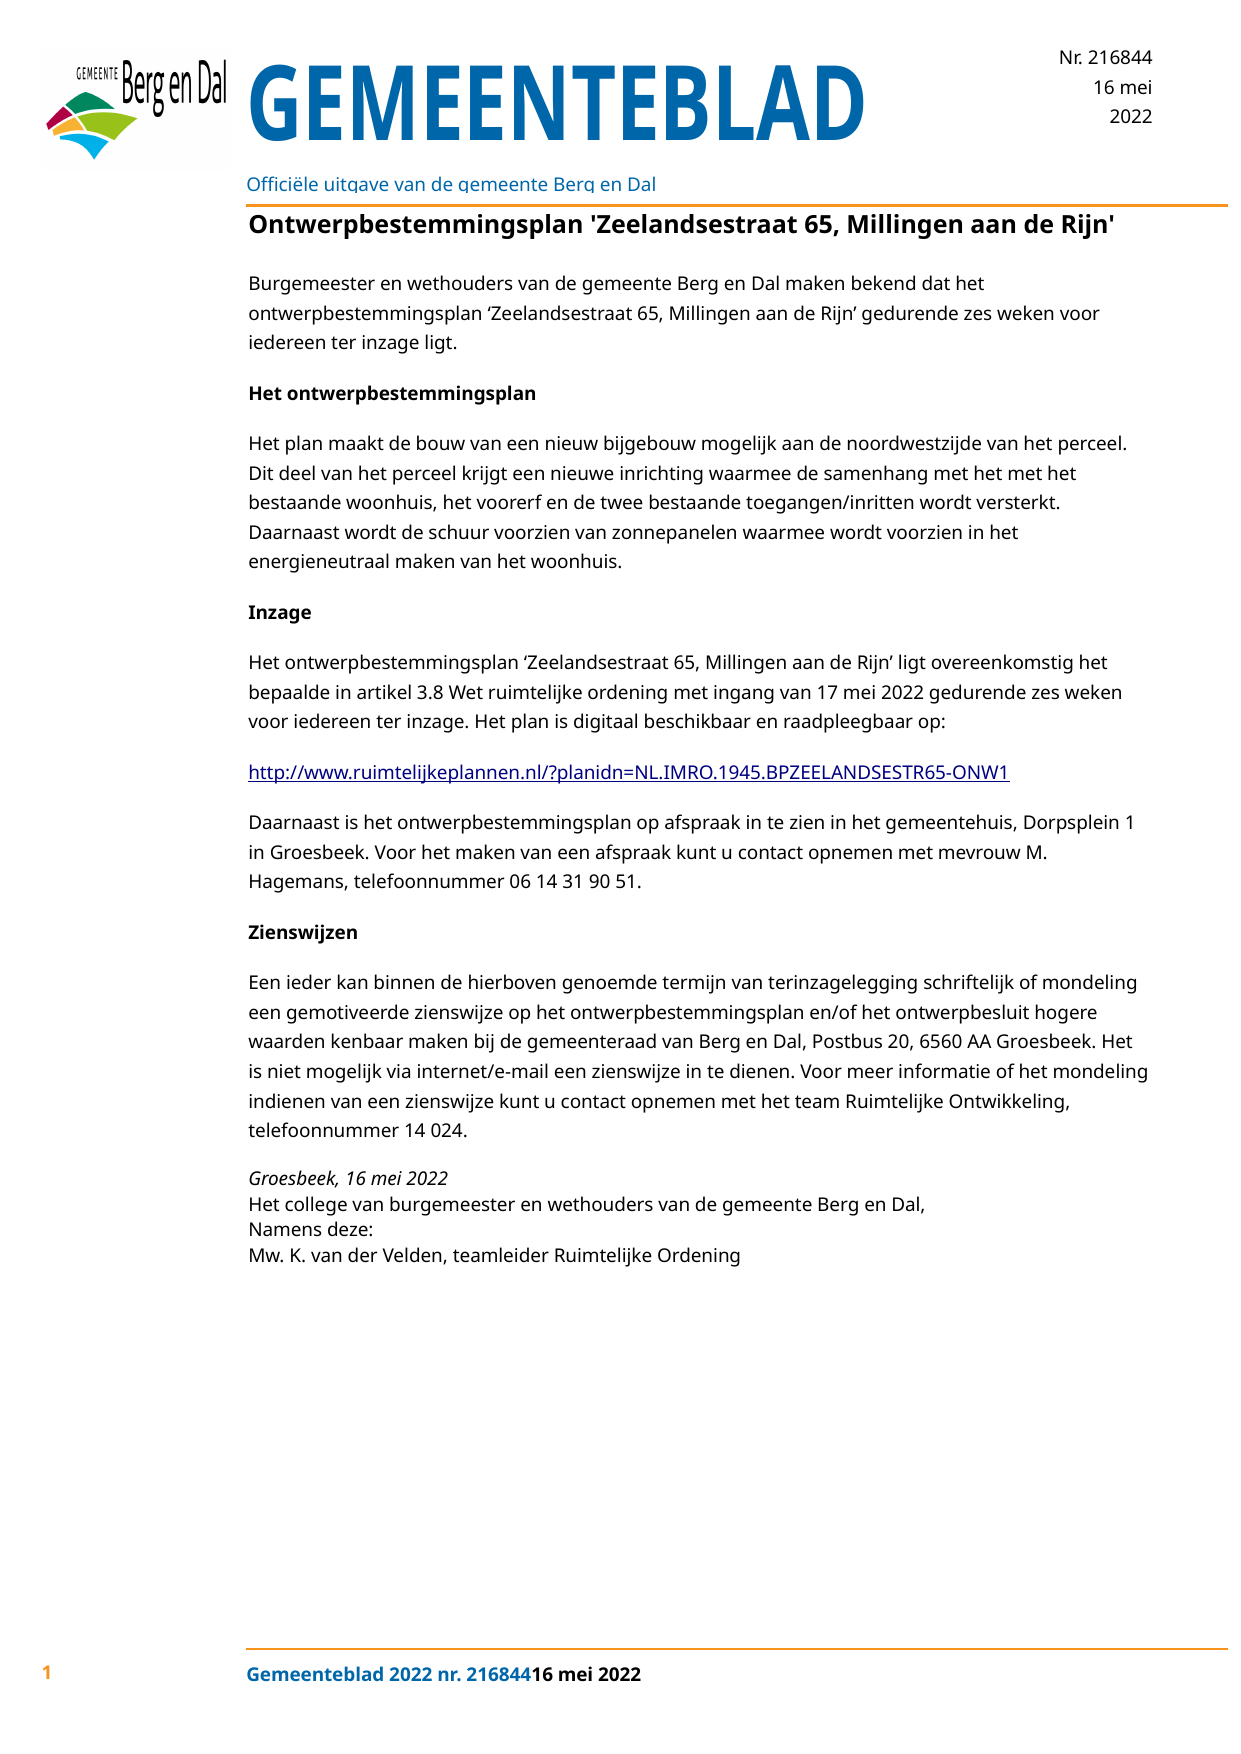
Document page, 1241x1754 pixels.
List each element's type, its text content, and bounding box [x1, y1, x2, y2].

picture [41, 47, 231, 172]
text Zienswijzen [248, 919, 1152, 945]
text Het plan maakt de bouw van een nieuw bijgebouw mogelijk aan de noordwestzijde van het perceel. Dit deel van het perceel krijgt een nieuwe inrichting waarmee de samenhang met het met het bestaande woonhuis, het voorerf en de twee bestaande toegangen/inritten wordt versterkt. Daarnaast wordt de schuur voorzien van zonnepanelen waarmee wordt voorzien in het energieneutraal maken van het woonhuis. [248, 430, 1152, 574]
text Het ontwerpbestemmingsplan [248, 380, 1152, 406]
text Ontwerpbestemmingsplan 'Zeelandsestraat 65, Millingen aan de Rijn' [248, 207, 1152, 241]
text Burgemeester en wethouders van de gemeente Berg en Dal maken bekend dat het ontwerpbestemmingsplan ‘Zeelandsestraat 65, Millingen aan de Rijn’ gedurende zes weken voor iedereen ter inzage ligt. [248, 270, 1152, 355]
text Het college van burgemeester en wethouders van de gemeente Berg en Dal, [248, 1191, 1152, 1217]
text Groesbeek, 16 mei 2022 [248, 1165, 1152, 1191]
text Het ontwerpbestemmingsplan ‘Zeelandsestraat 65, Millingen aan de Rijn’ ligt overeenkomstig het bepaalde in artikel 3.8 Wet ruimtelijke ordening met ingang van 17 mei 2022 gedurende zes weken voor iedereen ter inzage. Het plan is digitaal beschikbaar en raadpleegbaar op: [248, 649, 1152, 734]
text Een ieder kan binnen de hierboven genoemde termijn van terinzagelegging schriftelijk of mondeling een gemotiveerde zienswijze op het ontwerpbestemmingsplan en/of het ontwerpbesluit hogere waarden kenbaar maken bij de gemeenteraad van Berg en Dal, Postbus 20, 6560 AA Groesbeek. Het is niet mogelijk via internet/e-mail een zienswijze in te dienen. Voor meer informatie of het mondeling indienen van een zienswijze kunt u contact opnemen met het team Ruimtelijke Ontwikkeling, telefoonnummer 14 024. [248, 969, 1152, 1143]
text Namens deze: [248, 1217, 1152, 1242]
text Mw. K. van der Velden, teamleider Ruimtelijke Ordening [248, 1242, 1152, 1268]
text Daarnaast is het ontwerpbestemmingsplan op afspraak in te zien in het gemeentehuis, Dorpsplein 1 in Groesbeek. Voor het maken van een afspraak kunt u contact opnemen met mevrouw M. Hagemans, telefoonnummer 06 14 31 90 51. [248, 809, 1152, 894]
text http://www.ruimtelijkeplannen.nl/?planidn=NL.IMRO.1945.BPZEELANDSESTR65-ONW1 [248, 759, 1152, 785]
text Inzage [248, 599, 1152, 625]
